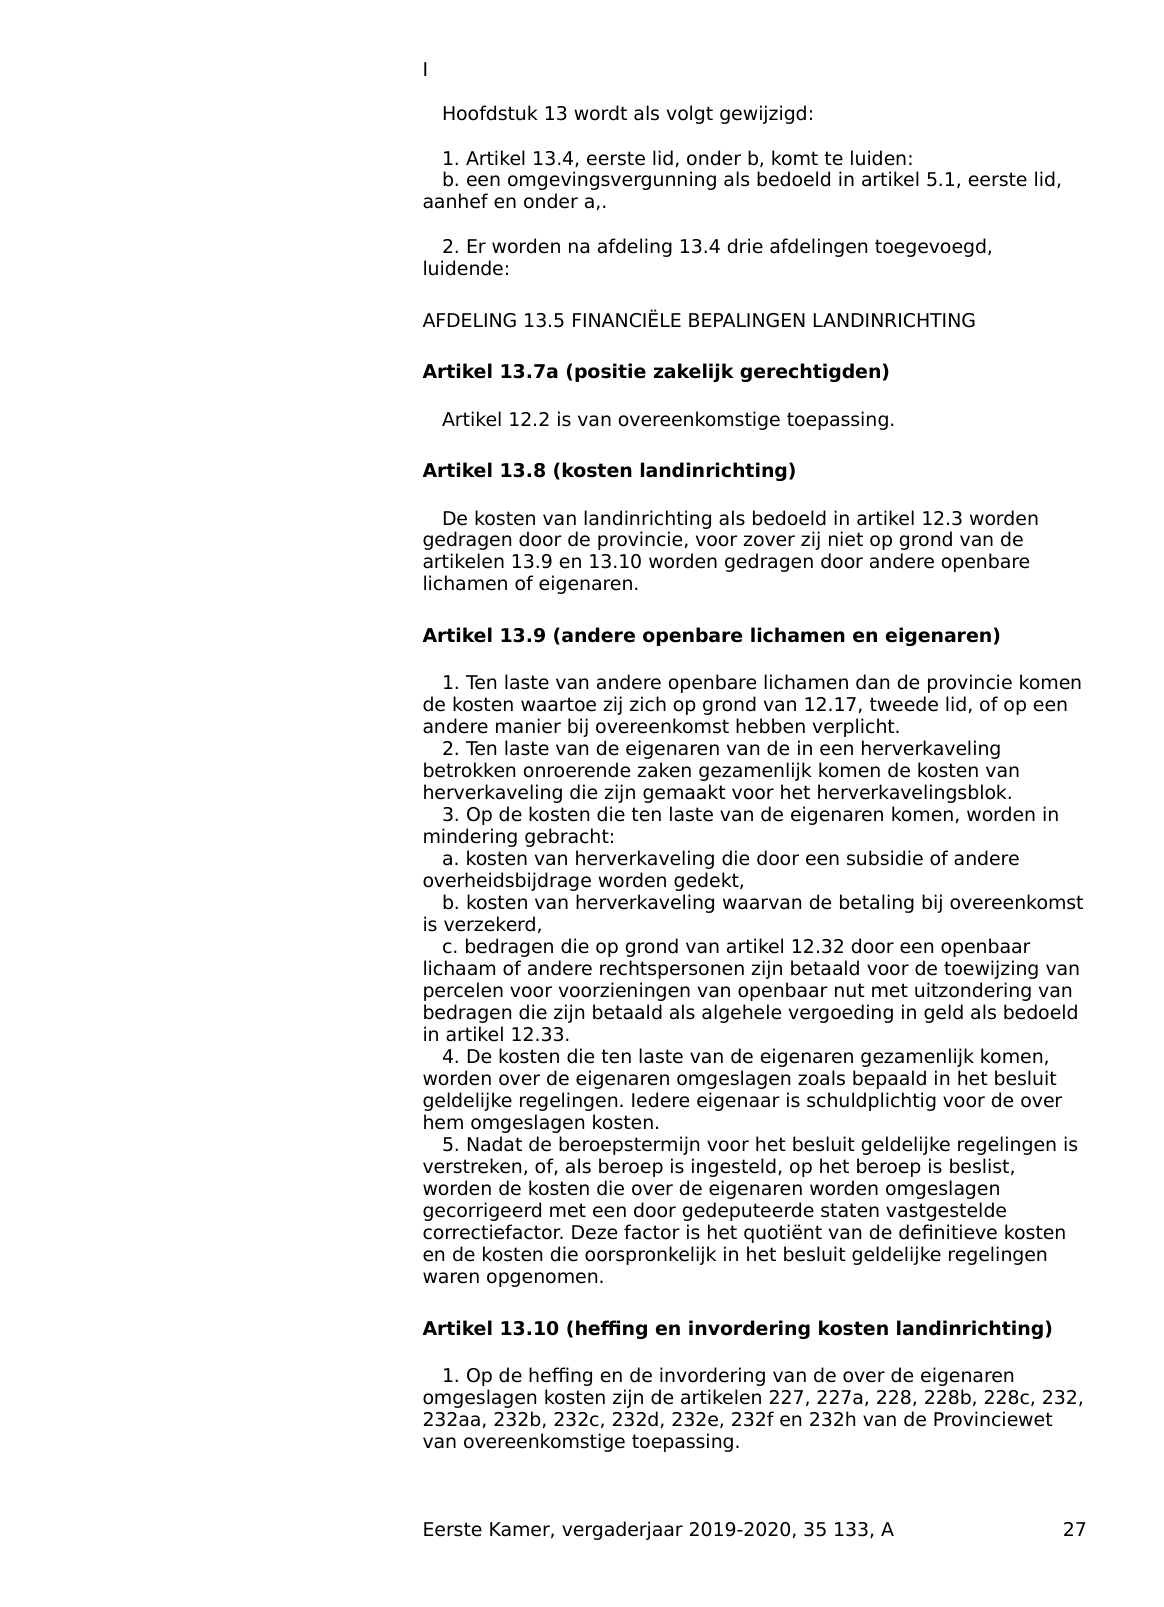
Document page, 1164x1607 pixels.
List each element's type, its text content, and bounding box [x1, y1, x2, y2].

text b. een omgevingsvergunning als bedoeld in artikel 5.1, eerste lid, aanhef en onder a,. [422, 169, 1087, 213]
subtitle Artikel 13.8 (kosten landinrichting) [422, 460, 1087, 482]
text 2. Er worden na afdeling 13.4 drie afdelingen toegevoegd, luidende: [422, 236, 1087, 279]
text Hoofdstuk 13 wordt als volgt gewijzigd: [422, 103, 1087, 125]
text Artikel 12.2 is van overeenkomstige toepassing. [422, 408, 1087, 430]
text 2. Ten laste van de eigenaren van de in een herverkaveling betrokken onroerende zaken gezamenlijk komen de kosten van herverkaveling die zijn gemaakt voor het herverkavelingsblok. [422, 738, 1087, 804]
text I [422, 59, 1087, 81]
text 1. Op de heffing en de invordering van de over de eigenaren omgeslagen kosten zijn de artikelen 227, 227a, 228, 228b, 228c, 232, 232aa, 232b, 232c, 232d, 232e, 232f en 232h van de Provinciewet van overeenkomstige toepassing. [422, 1365, 1087, 1453]
subtitle Artikel 13.7a (positie zakelijk gerechtigden) [422, 361, 1087, 383]
subtitle AFDELING 13.5 FINANCIËLE BEPALINGEN LANDINRICHTING [422, 309, 1087, 331]
text 3. Op de kosten die ten laste van de eigenaren komen, worden in mindering gebracht: [422, 804, 1087, 848]
text b. kosten van herverkaveling waarvan de betaling bij overeenkomst is verzekerd, [422, 892, 1087, 936]
text 5. Nadat de beroepstermijn voor het besluit geldelijke regelingen is verstreken, of, als beroep is ingesteld, op het beroep is beslist, worden de kosten die over de eigenaren worden omgeslagen gecorrigeerd met een door gedeputeerde staten vastgestelde correctiefactor. Deze factor is het quotiënt van de definitieve kosten en de kosten die oorspronkelijk in het besluit geldelijke regelingen waren opgenomen. [422, 1134, 1087, 1288]
text 1. Artikel 13.4, eerste lid, onder b, komt te luiden: [422, 147, 1087, 169]
text c. bedragen die op grond van artikel 12.32 door een openbaar lichaam of andere rechtspersonen zijn betaald voor de toewijzing van percelen voor voorzieningen van openbaar nut met uitzondering van bedragen die zijn betaald als algehele vergoeding in geld als bedoeld in artikel 12.33. [422, 936, 1087, 1046]
text 4. De kosten die ten laste van de eigenaren gezamenlijk komen, worden over de eigenaren omgeslagen zoals bepaald in het besluit geldelijke regelingen. Iedere eigenaar is schuldplichtig voor de over hem omgeslagen kosten. [422, 1046, 1087, 1134]
text De kosten van landinrichting als bedoeld in artikel 12.3 worden gedragen door de provincie, voor zover zij niet op grond van de artikelen 13.9 en 13.10 worden gedragen door andere openbare lichamen of eigenaren. [422, 507, 1087, 595]
text 1. Ten laste van andere openbare lichamen dan de provincie komen de kosten waartoe zij zich op grond van 12.17, tweede lid, of op een andere manier bij overeenkomst hebben verplicht. [422, 672, 1087, 738]
subtitle Artikel 13.9 (andere openbare lichamen en eigenaren) [422, 625, 1087, 647]
subtitle Artikel 13.10 (heffing en invordering kosten landinrichting) [422, 1318, 1087, 1340]
text a. kosten van herverkaveling die door een subsidie of andere overheidsbijdrage worden gedekt, [422, 848, 1087, 892]
